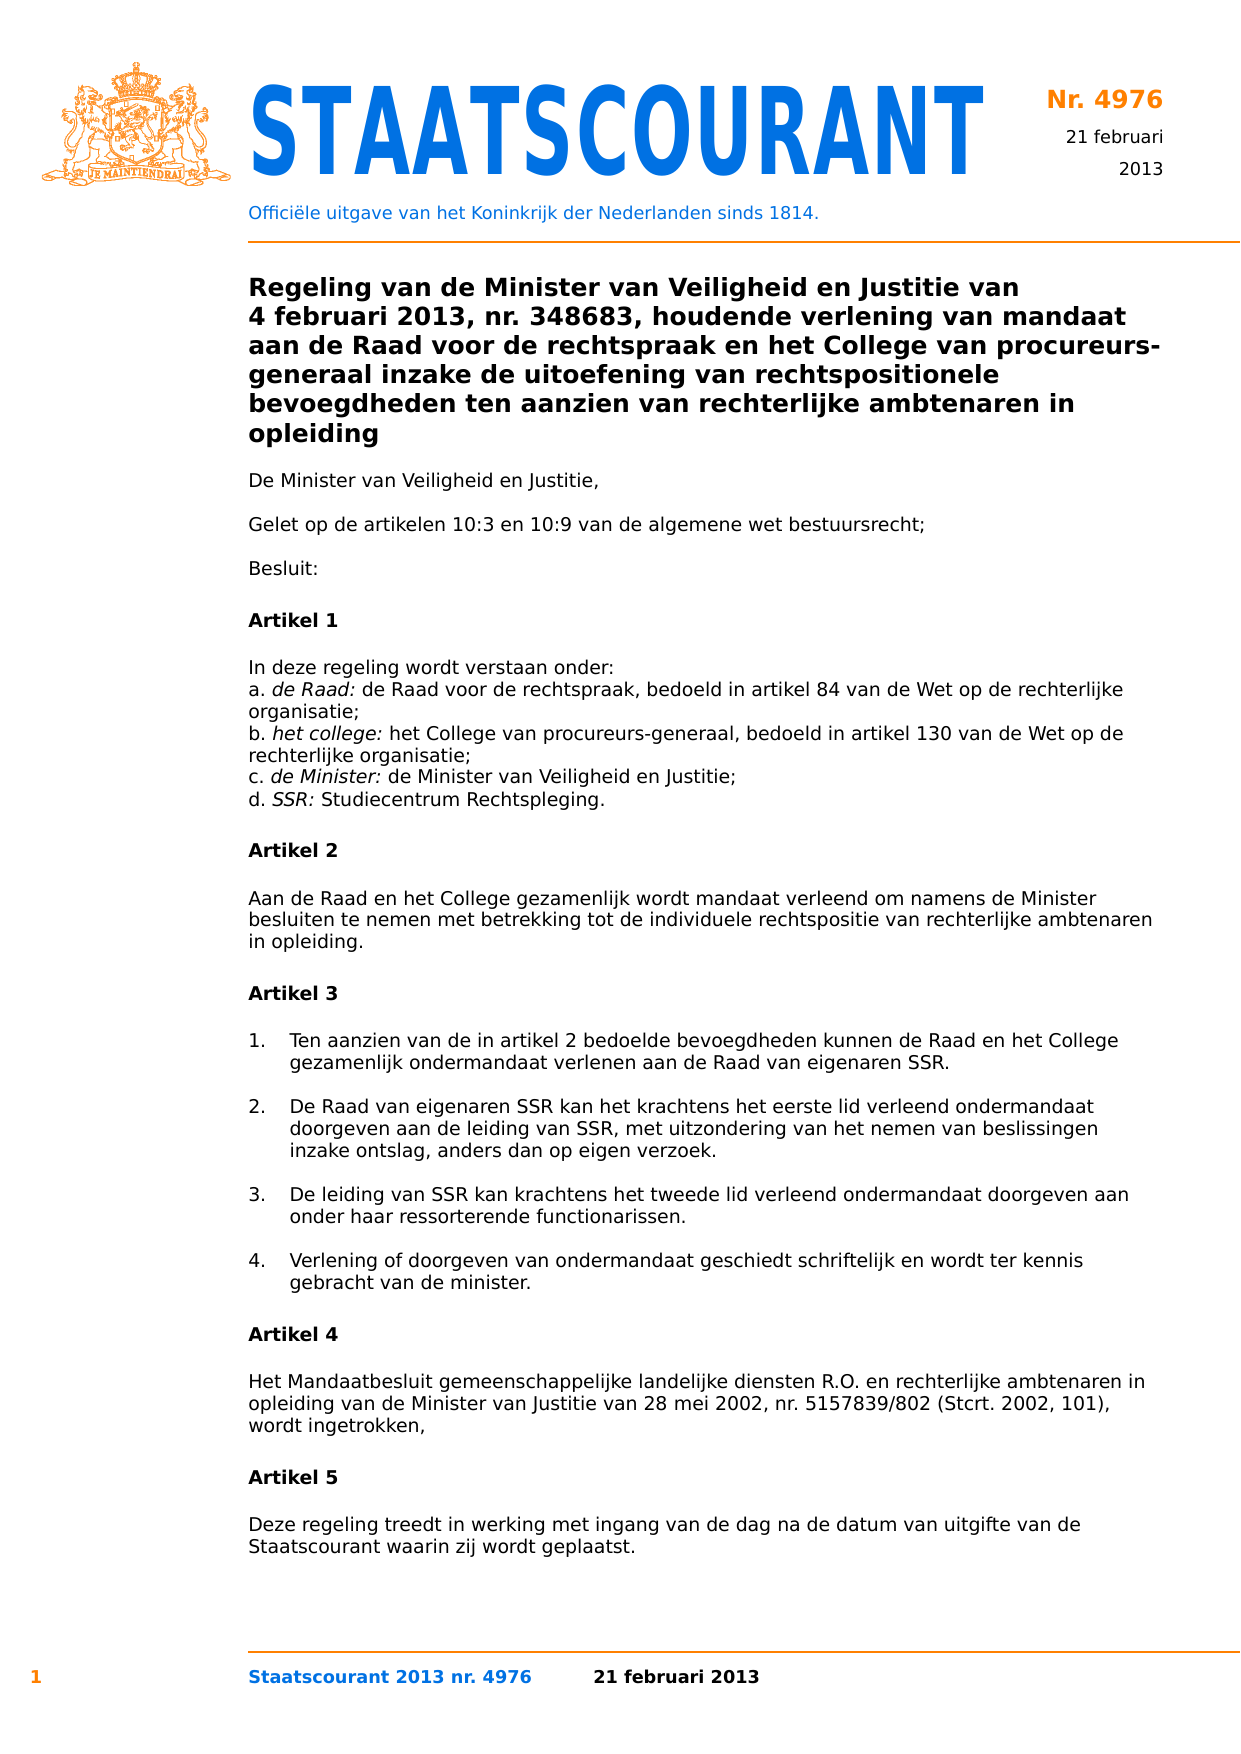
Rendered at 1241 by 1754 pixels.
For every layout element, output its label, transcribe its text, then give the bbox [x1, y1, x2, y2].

text Gelet op de artikelen 10:3 en 10:9 van de algemene wet bestuursrecht; [248, 514, 1163, 536]
subtitle Artikel 3 [248, 983, 1163, 1005]
text 4. Verlening of doorgeven van ondermandaat geschiedt schriftelijk en wordt ter kennis gebracht van de minister. [248, 1250, 1163, 1294]
table_header [25, 62, 248, 241]
text In deze regeling wordt verstaan onder: [248, 657, 1163, 678]
text 2. De Raad van eigenaren SSR kan het krachtens het eerste lid verleend ondermandaat doorgeven aan de leiding van SSR, met uitzondering van het nemen van beslissingen inzake ontslag, anders dan op eigen verzoek. [248, 1096, 1163, 1162]
text d. SSR: Studiecentrum Rechtspleging. [248, 788, 1163, 810]
table_header STAATSCOURANT [248, 62, 998, 203]
picture [41, 62, 231, 186]
table_cell Officiële uitgave van het Koninkrijk der Nederlanden sinds 1814. [248, 203, 1240, 241]
text 3. De leiding van SSR kan krachtens het tweede lid verleend ondermandaat doorgeven aan onder haar ressorterende functionarissen. [248, 1184, 1163, 1228]
table_cell 2013 [998, 153, 1240, 203]
subtitle Artikel 4 [248, 1324, 1163, 1346]
subtitle Regeling van de Minister van Veiligheid en Justitie van 4 februari 2013, nr. 348683, houdende verlening van mandaat aan de Raad voor de rechtspraak en het College van procureurs-generaal inzake de uitoefening van rechtspositionele bevoegdheden ten aanzien van rechterlijke ambtenaren in opleiding [248, 273, 1163, 448]
table_header Nr. 4976 [998, 62, 1240, 121]
text 1. Ten aanzien van de in artikel 2 bedoelde bevoegdheden kunnen de Raad en het College gezamenlijk ondermandaat verlenen aan de Raad van eigenaren SSR. [248, 1030, 1163, 1074]
text a. de Raad: de Raad voor de rechtspraak, bedoeld in artikel 84 van de Wet op de rechterlijke organisatie; [248, 678, 1163, 722]
text Aan de Raad en het College gezamenlijk wordt mandaat verleend om namens de Minister besluiten te nemen met betrekking tot de individuele rechtspositie van rechterlijke ambtenaren in opleiding. [248, 887, 1163, 953]
subtitle Artikel 1 [248, 609, 1163, 632]
text Deze regeling treedt in werking met ingang van de dag na de datum van uitgifte van de Staatscourant waarin zij wordt geplaatst. [248, 1514, 1163, 1558]
text Het Mandaatbesluit gemeenschappelijke landelijke diensten R.O. en rechterlijke ambtenaren in opleiding van de Minister van Justitie van 28 mei 2002, nr. 5157839/802 (Stcrt. 2002, 101), wordt ingetrokken, [248, 1371, 1163, 1437]
text De Minister van Veiligheid en Justitie, [248, 470, 1163, 492]
text c. de Minister: de Minister van Veiligheid en Justitie; [248, 766, 1163, 788]
table_cell 21 februari [998, 121, 1240, 153]
text b. het college: het College van procureurs-generaal, bedoeld in artikel 130 van de Wet op de rechterlijke organisatie; [248, 722, 1163, 766]
text Besluit: [248, 558, 1163, 579]
subtitle Artikel 5 [248, 1467, 1163, 1489]
subtitle Artikel 2 [248, 840, 1163, 862]
